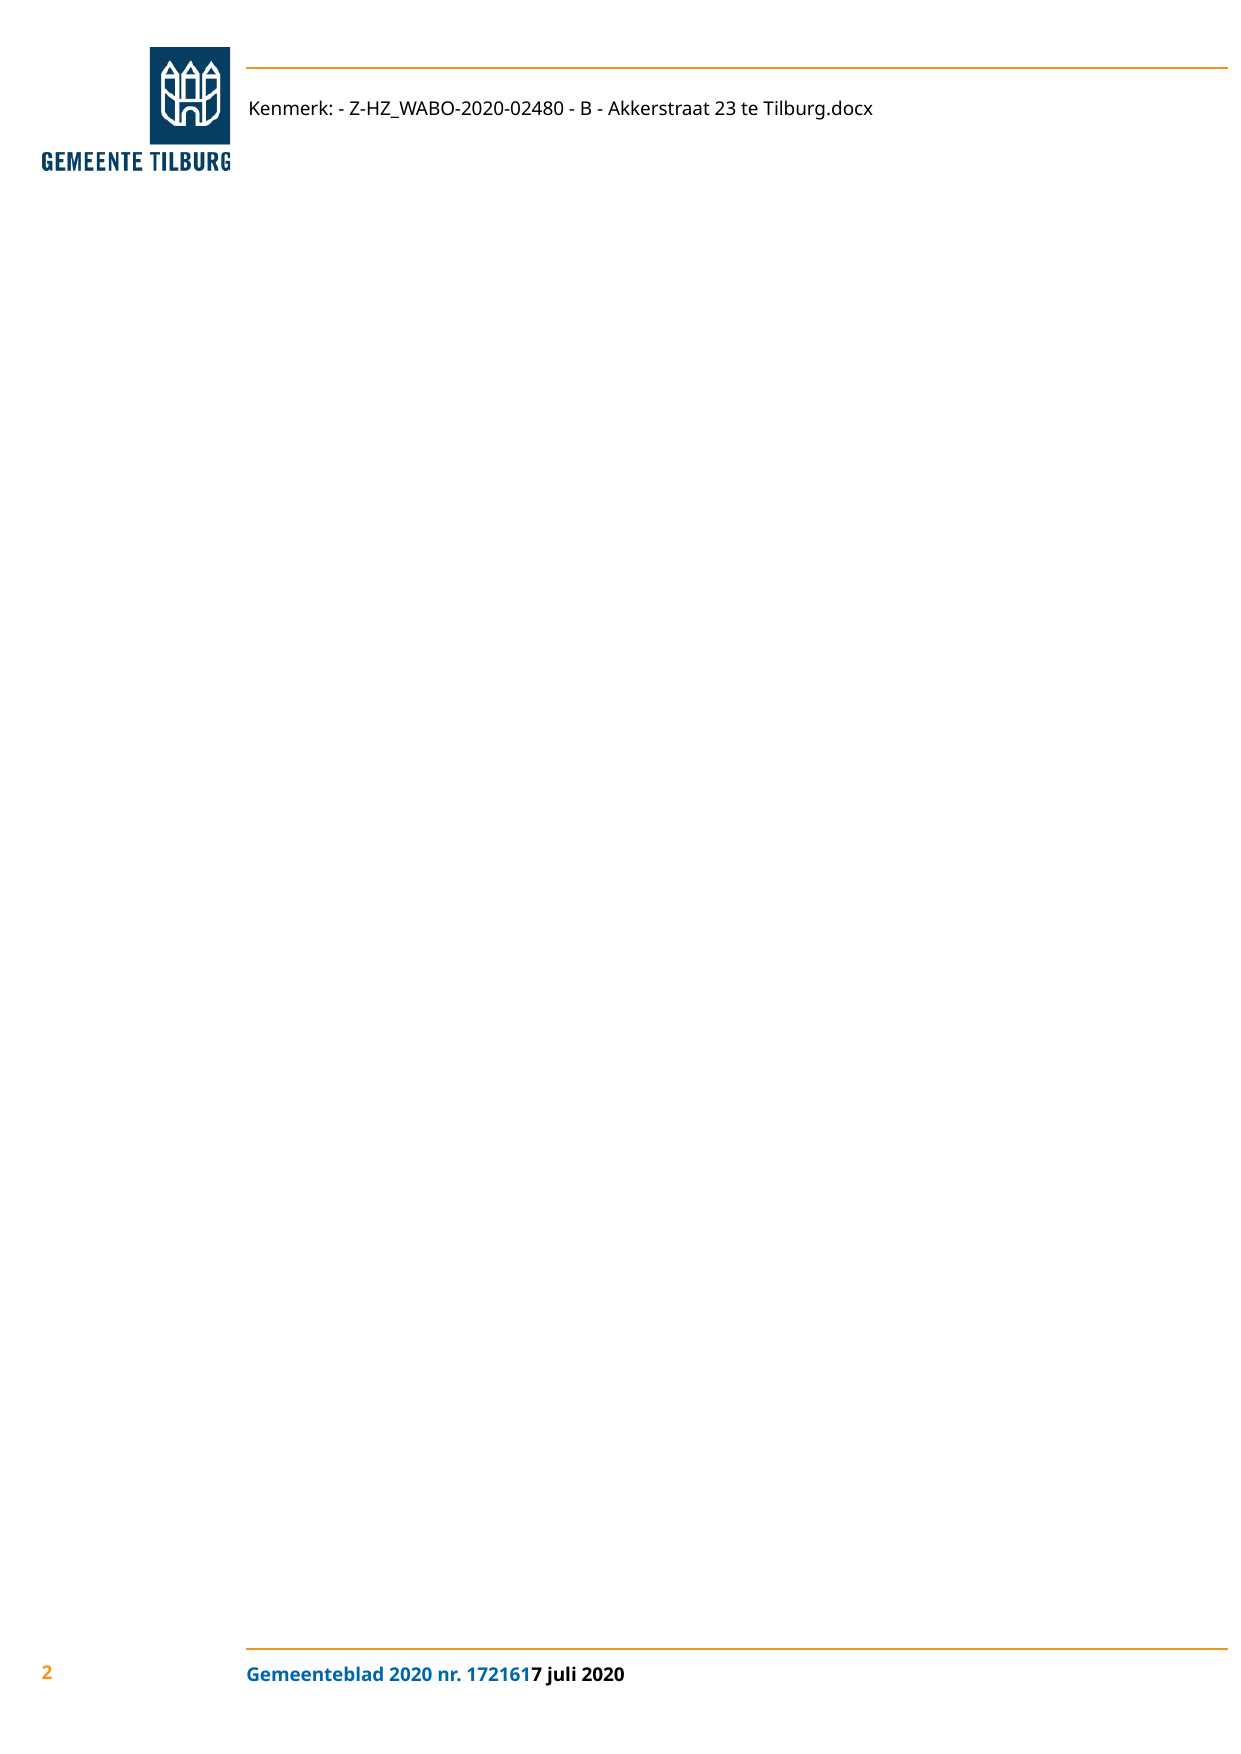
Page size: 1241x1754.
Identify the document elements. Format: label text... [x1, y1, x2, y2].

text Kenmerk: - Z-HZ_WABO-2020-02480 - B - Akkerstraat 23 te Tilburg.docx [248, 95, 1152, 121]
picture [41, 47, 231, 172]
